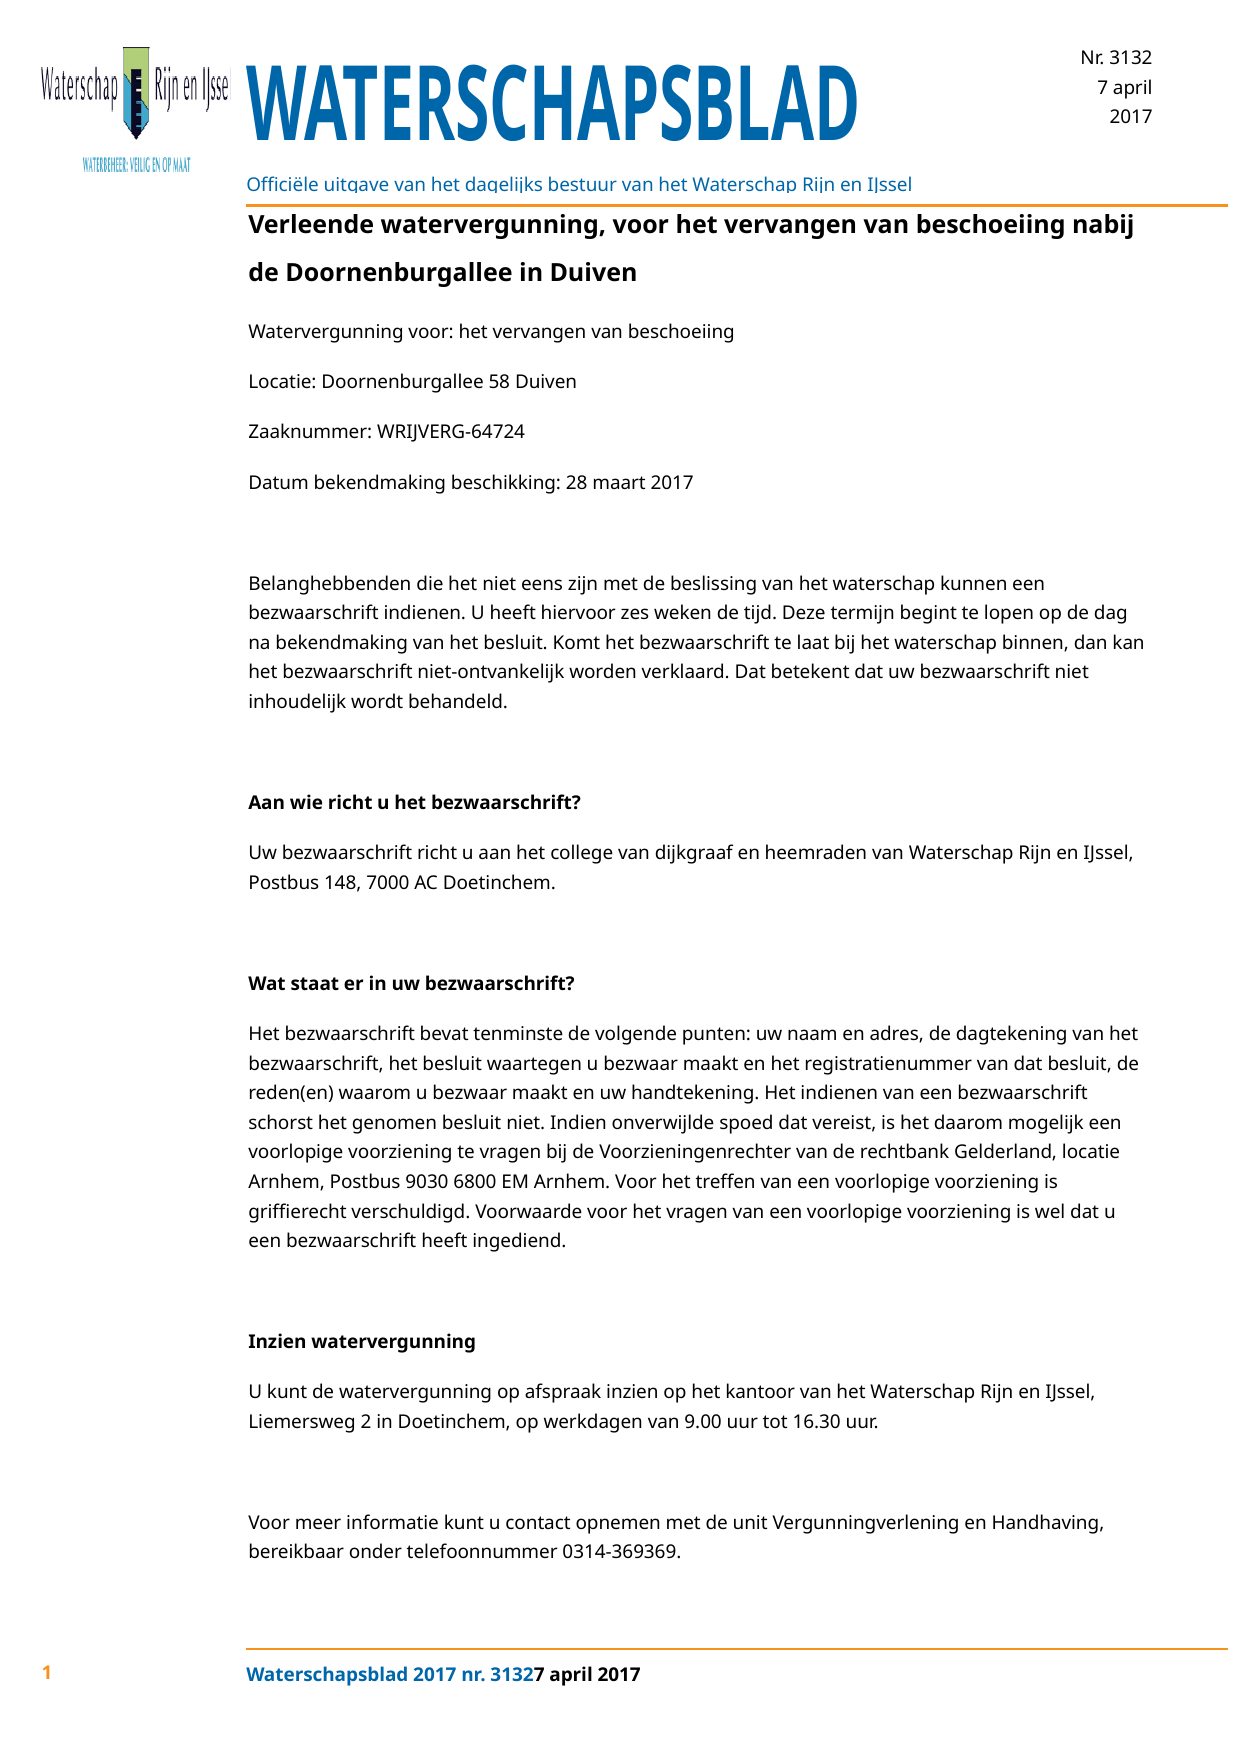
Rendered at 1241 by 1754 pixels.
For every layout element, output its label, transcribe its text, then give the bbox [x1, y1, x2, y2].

text Zaaknummer: WRIJVERG-64724 [248, 419, 1152, 444]
text Voor meer informatie kunt u contact opnemen met de unit Vergunningverlening en Handhaving, bereikbaar onder telefoonnummer 0314-369369. [248, 1509, 1152, 1564]
text Uw bezwaarschrift richt u aan het college van dijkgraaf en heemraden van Waterschap Rijn en IJssel, Postbus 148, 7000 AC Doetinchem. [248, 839, 1152, 895]
picture [41, 47, 231, 172]
text U kunt de watervergunning op afspraak inzien op het kantoor van het Waterschap Rijn en IJssel, Liemersweg 2 in Doetinchem, op werkdagen van 9.00 uur tot 16.30 uur. [248, 1379, 1152, 1434]
text Watervergunning voor: het vervangen van beschoeiing [248, 318, 1152, 344]
text Wat staat er in uw bezwaarschrift? [248, 970, 1152, 996]
text Aan wie richt u het bezwaarschrift? [248, 789, 1152, 815]
text Belanghebbenden die het niet eens zijn met de beslissing van het waterschap kunnen een bezwaarschrift indienen. U heeft hiervoor zes weken de tijd. Deze termijn begint te lopen op de dag na bekendmaking van het besluit. Komt het bezwaarschrift te laat bij het waterschap binnen, dan kan het bezwaarschrift niet-ontvankelijk worden verklaard. Dat betekent dat uw bezwaarschrift niet inhoudelijk wordt behandeld. [248, 570, 1152, 714]
text Het bezwaarschrift bevat tenminste de volgende punten: uw naam en adres, de dagtekening van het bezwaarschrift, het besluit waartegen u bezwaar maakt en het registratienummer van dat besluit, de reden(en) waarom u bezwaar maakt en uw handtekening. Het indienen van een bezwaarschrift schorst het genomen besluit niet. Indien onverwijlde spoed dat vereist, is het daarom mogelijk een voorlopige voorziening te vragen bij de Voorzieningenrechter van de rechtbank Gelderland, locatie Arnhem, Postbus 9030 6800 EM Arnhem. Voor het treffen van een voorlopige voorziening is griffierecht verschuldigd. Voorwaarde voor het vragen van een voorlopige voorziening is wel dat u een bezwaarschrift heeft ingediend. [248, 1020, 1152, 1253]
text Inzien watervergunning [248, 1328, 1152, 1354]
text Datum bekendmaking beschikking: 28 maart 2017 [248, 469, 1152, 495]
text Locatie: Doornenburgallee 58 Duiven [248, 368, 1152, 394]
text Verleende watervergunning, voor het vervangen van beschoeiing nabij de Doornenburgallee in Duiven [248, 207, 1152, 288]
